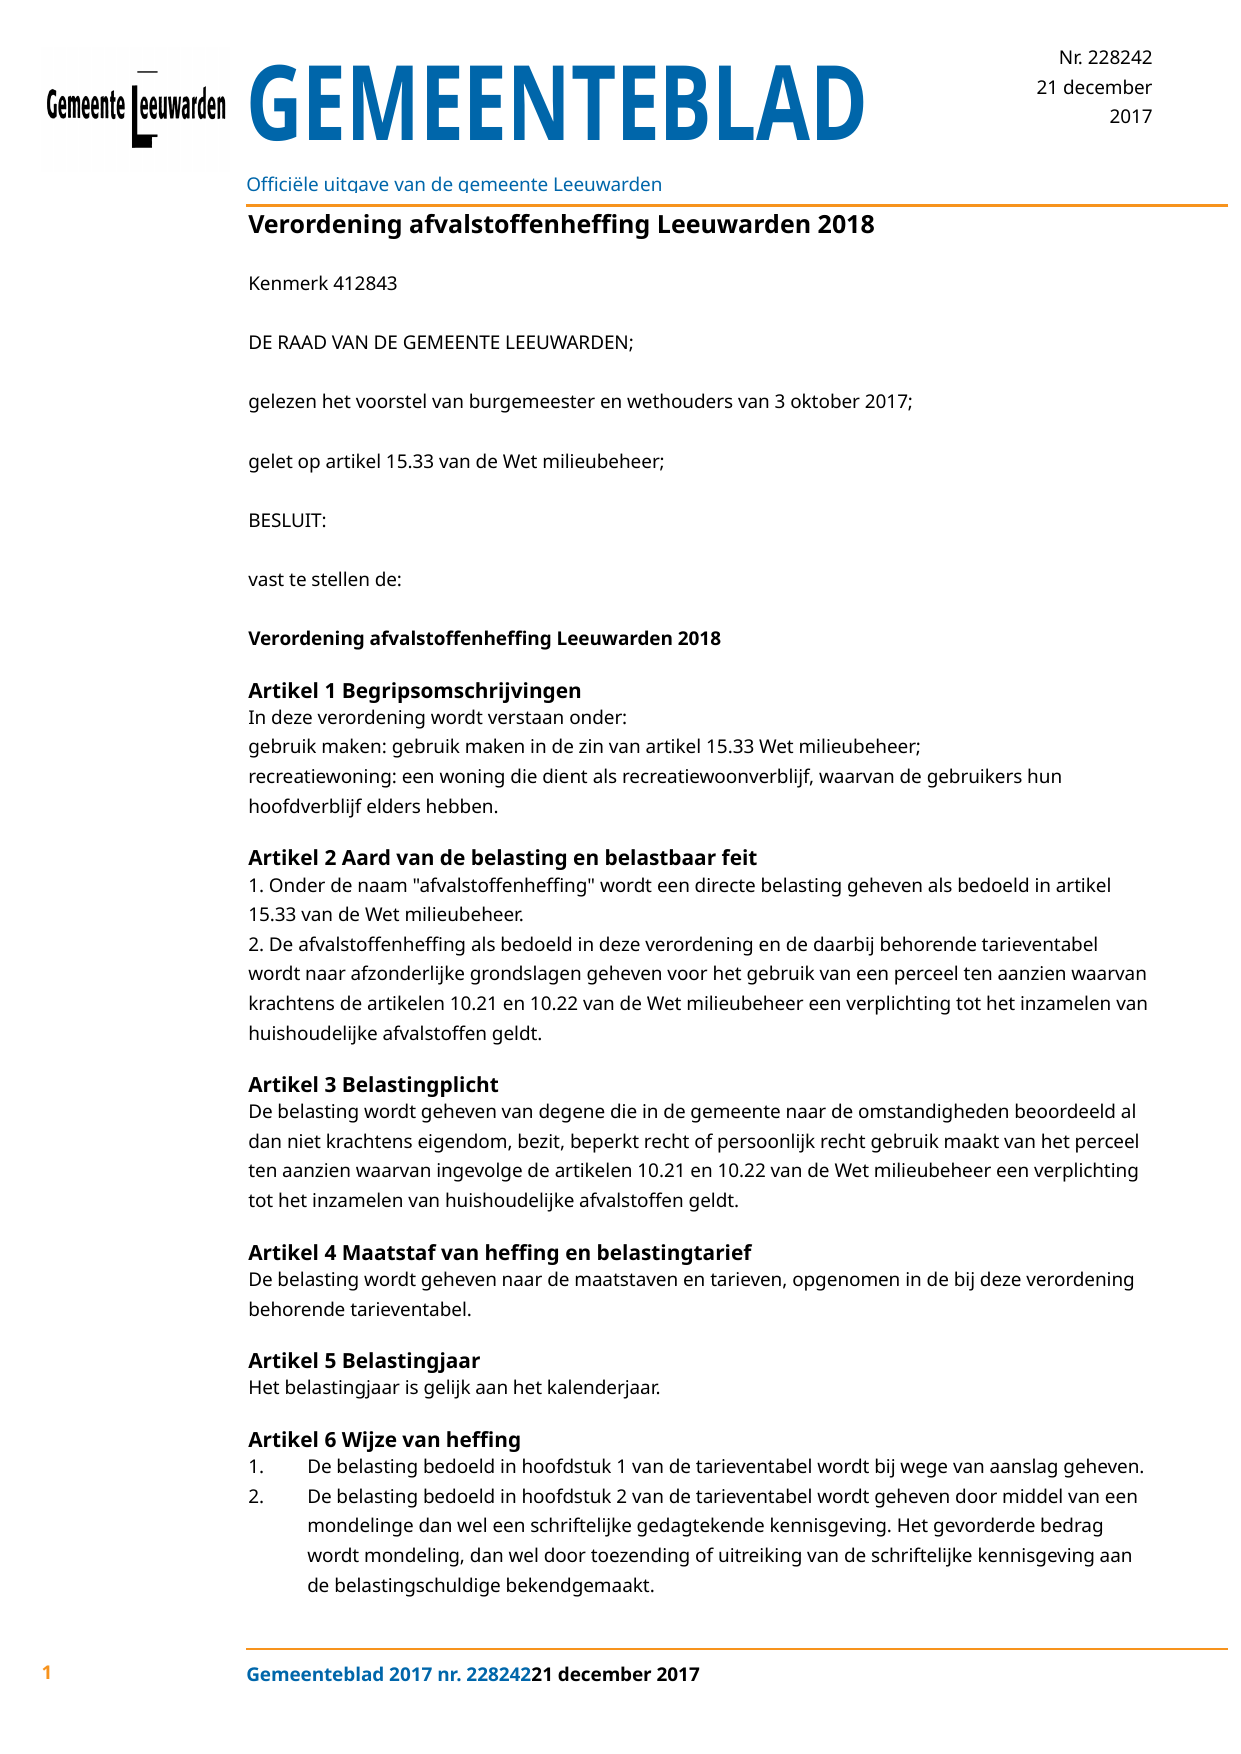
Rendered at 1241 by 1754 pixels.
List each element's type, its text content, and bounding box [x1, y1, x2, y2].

text Artikel 6 Wijze van heffing [248, 1425, 1152, 1453]
text BESLUIT: [248, 507, 1152, 533]
text Artikel 1 Begripsomschrijvingen [248, 676, 1152, 704]
list De belasting bedoeld in hoofdstuk 2 van de tarieventabel wordt geheven door middel van een mondelinge dan wel een schriftelijke gedagtekende kennisgeving. Het gevorderde bedrag wordt mondeling, dan wel door toezending of uitreiking van de schriftelijke kennisgeving aan de belastingschuldige bekendgemaakt. [248, 1483, 1152, 1597]
text Artikel 2 Aard van de belasting en belastbaar feit [248, 843, 1152, 872]
text vast te stellen de: [248, 566, 1152, 592]
text gelet op artikel 15.33 van de Wet milieubeheer; [248, 448, 1152, 473]
text recreatiewoning: een woning die dient als recreatiewoonverblijf, waarvan de gebruikers hun hoofdverblijf elders hebben. [248, 763, 1152, 819]
list De belasting bedoeld in hoofdstuk 1 van de tarieventabel wordt bij wege van aanslag geheven. [248, 1453, 1152, 1479]
picture [41, 47, 231, 172]
text De belasting wordt geheven naar de maatstaven en tarieven, opgenomen in de bij deze verordening behorende tarieventabel. [248, 1266, 1152, 1321]
text 2. De afvalstoffenheffing als bedoeld in deze verordening en de daarbij behorende tarieventabel wordt naar afzonderlijke grondslagen geheven voor het gebruik van een perceel ten aanzien waarvan krachtens de artikelen 10.21 en 10.22 van de Wet milieubeheer een verplichting tot het inzamelen van huishoudelijke afvalstoffen geldt. [248, 931, 1152, 1045]
text Verordening afvalstoffenheffing Leeuwarden 2018 [248, 207, 1152, 241]
text In deze verordening wordt verstaan onder: [248, 704, 1152, 730]
text Kenmerk 412843 [248, 270, 1152, 296]
text Het belastingjaar is gelijk aan het kalenderjaar. [248, 1374, 1152, 1400]
text Verordening afvalstoffenheffing Leeuwarden 2018 [248, 625, 1152, 651]
text DE RAAD VAN DE GEMEENTE LEEUWARDEN; [248, 329, 1152, 355]
text gelezen het voorstel van burgemeester en wethouders van 3 oktober 2017; [248, 389, 1152, 414]
text Artikel 3 Belastingplicht [248, 1070, 1152, 1098]
text Artikel 4 Maatstaf van heffing en belastingtarief [248, 1238, 1152, 1266]
text 1. Onder de naam "afvalstoffenheffing" wordt een directe belasting geheven als bedoeld in artikel 15.33 van de Wet milieubeheer. [248, 872, 1152, 927]
text gebruik maken: gebruik maken in de zin van artikel 15.33 Wet milieubeheer; [248, 734, 1152, 759]
text Artikel 5 Belastingjaar [248, 1346, 1152, 1374]
text De belasting wordt geheven van degene die in de gemeente naar de omstandigheden beoordeeld al dan niet krachtens eigendom, bezit, beperkt recht of persoonlijk recht gebruik maakt van het perceel ten aanzien waarvan ingevolge de artikelen 10.21 en 10.22 van de Wet milieubeheer een verplichting tot het inzamelen van huishoudelijke afvalstoffen geldt. [248, 1098, 1152, 1213]
